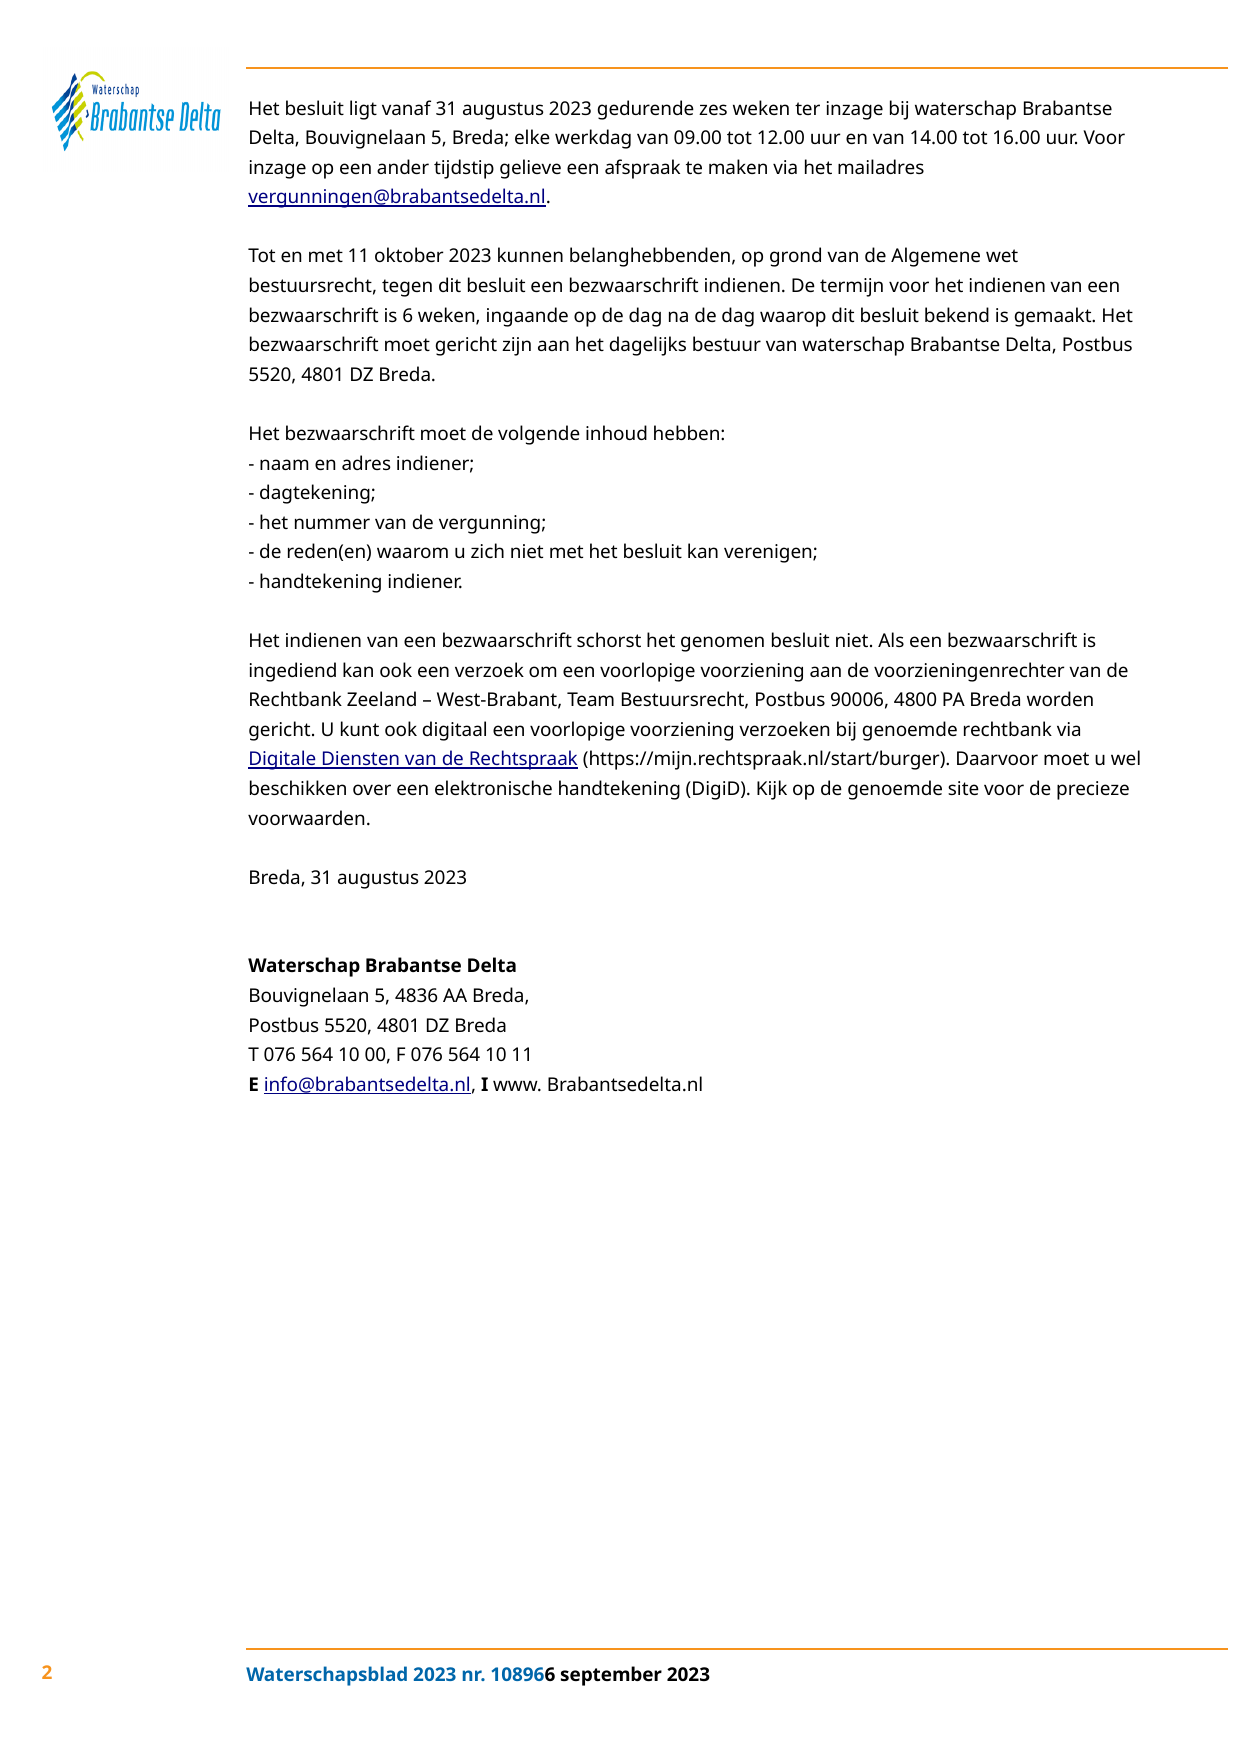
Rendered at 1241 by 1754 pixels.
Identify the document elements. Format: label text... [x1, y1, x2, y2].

text Breda, 31 augustus 2023 [248, 864, 1152, 890]
text - de reden(en) waarom u zich niet met het besluit kan verenigen; [248, 538, 1152, 564]
text Waterschap Brabantse Delta [248, 953, 1152, 978]
text Het indienen van een bezwaarschrift schorst het genomen besluit niet. Als een bezwaarschrift is ingediend kan ook een verzoek om een voorlopige voorziening aan de voorzieningenrechter van de Rechtbank Zeeland – West-Brabant, Team Bestuursrecht, Postbus 90006, 4800 PA Breda worden gericht. U kunt ook digitaal een voorlopige voorziening verzoeken bij genoemde rechtbank via Digitale Diensten van de Rechtspraak (https://mijn.rechtspraak.nl/start/burger). Daarvoor moet u wel beschikken over een elektronische handtekening (DigiD). Kijk op de genoemde site voor de precieze voorwaarden. [248, 627, 1152, 831]
text T 076 564 10 00, F 076 564 10 11 [248, 1041, 1152, 1067]
picture [41, 47, 231, 172]
text Tot en met 11 oktober 2023 kunnen belanghebbenden, op grond van de Algemene wet bestuursrecht, tegen dit besluit een bezwaarschrift indienen. De termijn voor het indienen van een bezwaarschrift is 6 weken, ingaande op de dag na de dag waarop dit besluit bekend is gemaakt. Het bezwaarschrift moet gericht zijn aan het dagelijks bestuur van waterschap Brabantse Delta, Postbus 5520, 4801 DZ Breda. [248, 243, 1152, 387]
text Postbus 5520, 4801 DZ Breda [248, 1012, 1152, 1038]
text - dagtekening; [248, 479, 1152, 505]
text Het bezwaarschrift moet de volgende inhoud hebben: [248, 420, 1152, 446]
text Het besluit ligt vanaf 31 augustus 2023 gedurende zes weken ter inzage bij waterschap Brabantse Delta, Bouvignelaan 5, Breda; elke werkdag van 09.00 tot 12.00 uur en van 14.00 tot 16.00 uur. Voor inzage op een ander tijdstip gelieve een afspraak te maken via het mailadres vergunningen@brabantsedelta.nl. [248, 95, 1152, 209]
text - het nummer van de vergunning; [248, 509, 1152, 535]
text E info@brabantsedelta.nl, I www. Brabantsedelta.nl [248, 1071, 1152, 1097]
text - naam en adres indiener; [248, 450, 1152, 476]
text - handtekening indiener. [248, 568, 1152, 594]
text Bouvignelaan 5, 4836 AA Breda, [248, 982, 1152, 1008]
